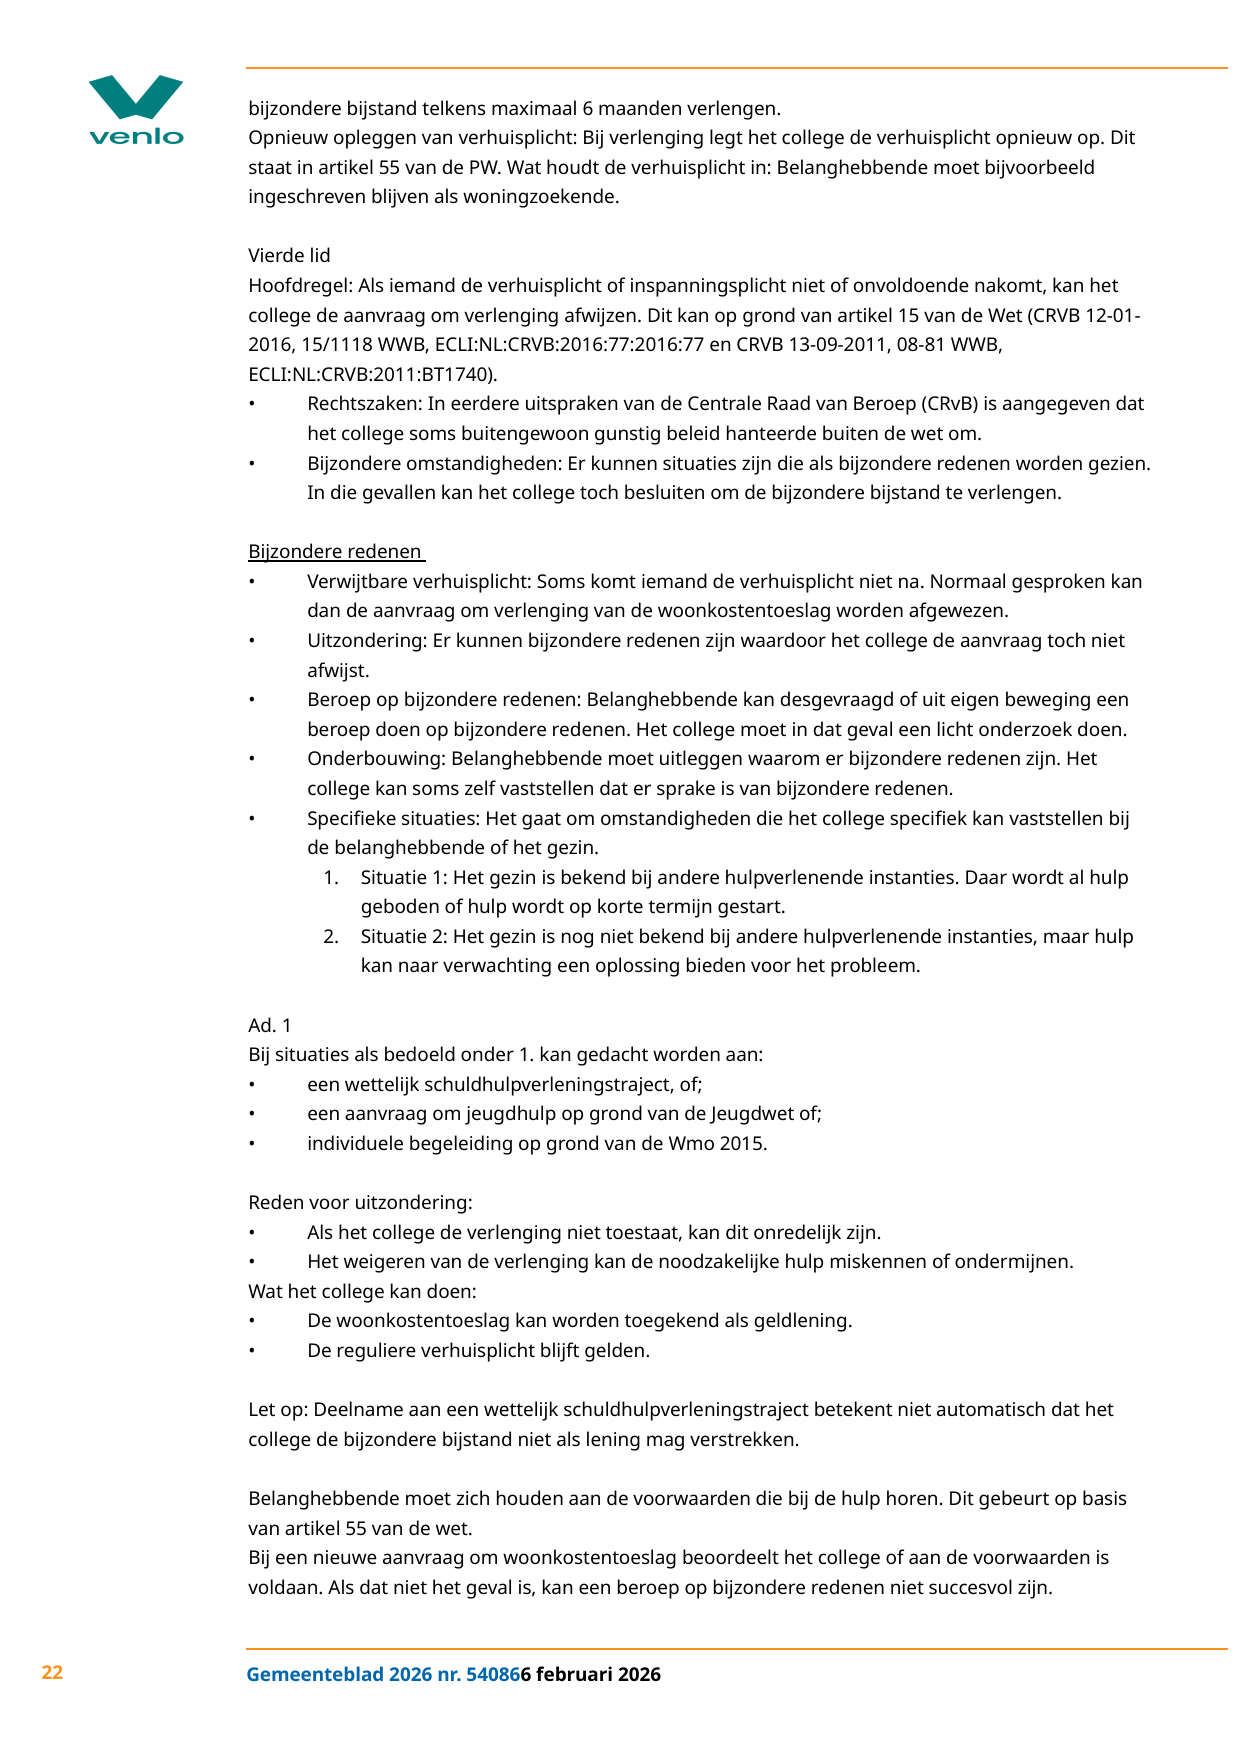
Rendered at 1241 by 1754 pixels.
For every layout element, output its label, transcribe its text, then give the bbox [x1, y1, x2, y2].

list Rechtszaken: In eerdere uitspraken van de Centrale Raad van Beroep (CRvB) is aangegeven dat het college soms buitengewoon gunstig beleid hanteerde buiten de wet om. [248, 391, 1152, 446]
list Situatie 1: Het gezin is bekend bij andere hulpverlenende instanties. Daar wordt al hulp geboden of hulp wordt op korte termijn gestart. [323, 864, 1152, 919]
text Reden voor uitzondering: [248, 1189, 1152, 1215]
text Belanghebbende moet zich houden aan de voorwaarden die bij de hulp horen. Dit gebeurt op basis van artikel 55 van de wet. [248, 1485, 1152, 1541]
list individuele begeleiding op grond van de Wmo 2015. [248, 1130, 1152, 1156]
text Vierde lid [248, 243, 1152, 268]
text Let op: Deelname aan een wettelijk schuldhulpverleningstraject betekent niet automatisch dat het college de bijzondere bijstand niet als lening mag verstrekken. [248, 1396, 1152, 1452]
text bijzondere bijstand telkens maximaal 6 maanden verlengen. [248, 95, 1152, 121]
list Uitzondering: Er kunnen bijzondere redenen zijn waardoor het college de aanvraag toch niet afwijst. [248, 627, 1152, 683]
text Hoofdregel: Als iemand de verhuisplicht of inspanningsplicht niet of onvoldoende nakomt, kan het college de aanvraag om verlenging afwijzen. Dit kan op grond van artikel 15 van de Wet (CRVB 12-01-2016, 15/1118 WWB, ECLI:NL:CRVB:2016:77:2016:77 en CRVB 13-09-2011, 08-81 WWB, ECLI:NL:CRVB:2011:BT1740). [248, 272, 1152, 387]
text Opnieuw opleggen van verhuisplicht: Bij verlenging legt het college de verhuisplicht opnieuw op. Dit staat in artikel 55 van de PW. Wat houdt de verhuisplicht in: Belanghebbende moet bijvoorbeeld ingeschreven blijven als woningzoekende. [248, 124, 1152, 209]
list De woonkostentoeslag kan worden toegekend als geldlening. [248, 1308, 1152, 1333]
list een aanvraag om jeugdhulp op grond van de Jeugdwet of; [248, 1101, 1152, 1126]
list Bijzondere omstandigheden: Er kunnen situaties zijn die als bijzondere redenen worden gezien. In die gevallen kan het college toch besluiten om de bijzondere bijstand te verlengen. [248, 450, 1152, 505]
list Specifieke situaties: Het gaat om omstandigheden die het college specifiek kan vaststellen bij de belanghebbende of het gezin. [248, 805, 1152, 860]
list Onderbouwing: Belanghebbende moet uitleggen waarom er bijzondere redenen zijn. Het college kan soms zelf vaststellen dat er sprake is van bijzondere redenen. [248, 746, 1152, 801]
picture [41, 47, 231, 172]
list Het weigeren van de verlenging kan de noodzakelijke hulp miskennen of ondermijnen. [248, 1248, 1152, 1274]
list Situatie 2: Het gezin is nog niet bekend bij andere hulpverlenende instanties, maar hulp kan naar verwachting een oplossing bieden voor het probleem. [323, 923, 1152, 978]
text Bij een nieuwe aanvraag om woonkostentoeslag beoordeelt het college of aan de voorwaarden is voldaan. Als dat niet het geval is, kan een beroep op bijzondere redenen niet succesvol zijn. [248, 1544, 1152, 1600]
text Ad. 1 [248, 1012, 1152, 1038]
text Bij situaties als bedoeld onder 1. kan gedacht worden aan: [248, 1041, 1152, 1067]
list Verwijtbare verhuisplicht: Soms komt iemand de verhuisplicht niet na. Normaal gesproken kan dan de aanvraag om verlenging van de woonkostentoeslag worden afgewezen. [248, 568, 1152, 623]
text Wat het college kan doen: [248, 1278, 1152, 1304]
text Bijzondere redenen [248, 538, 1152, 564]
list Beroep op bijzondere redenen: Belanghebbende kan desgevraagd of uit eigen beweging een beroep doen op bijzondere redenen. Het college moet in dat geval een licht onderzoek doen. [248, 686, 1152, 742]
list een wettelijk schuldhulpverleningstraject, of; [248, 1071, 1152, 1097]
list Als het college de verlenging niet toestaat, kan dit onredelijk zijn. [248, 1219, 1152, 1245]
list De reguliere verhuisplicht blijft gelden. [248, 1337, 1152, 1363]
